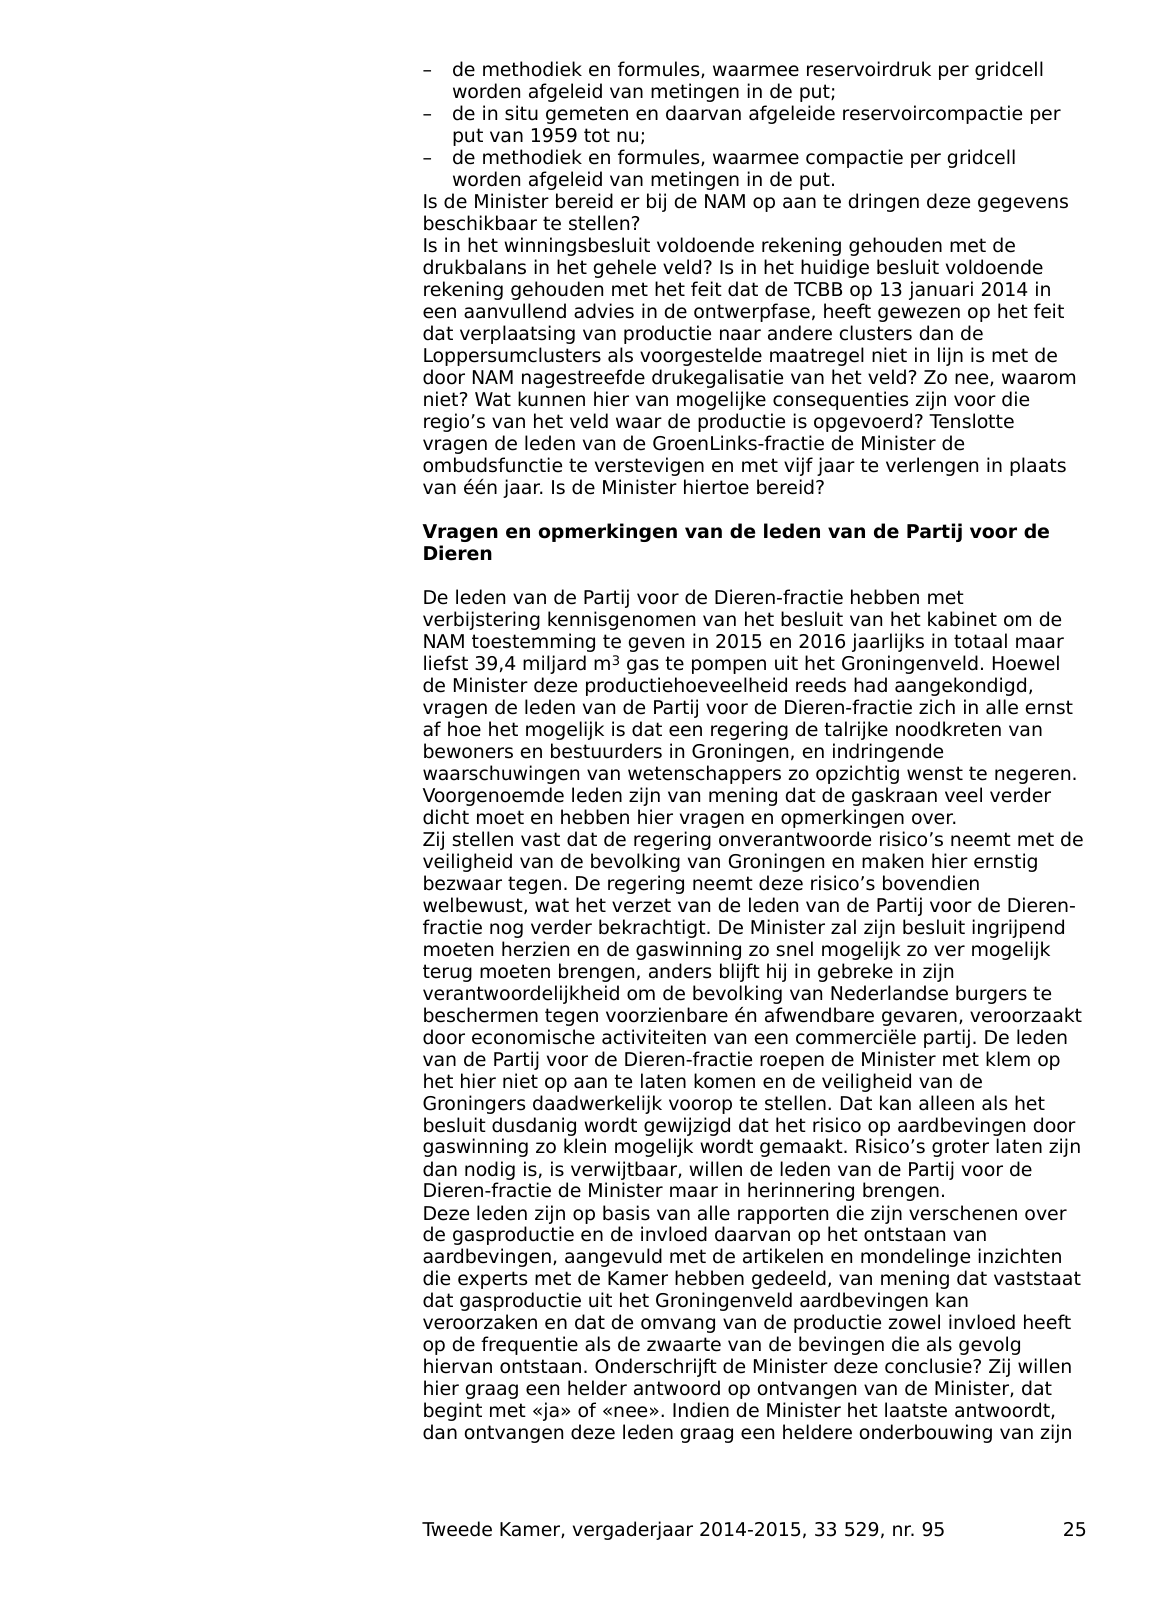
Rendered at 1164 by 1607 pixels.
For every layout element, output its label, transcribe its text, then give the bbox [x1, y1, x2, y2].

text – de methodiek en formules, waarmee compactie per gridcell worden afgeleid van metingen in de put. [422, 147, 1087, 191]
text Is in het winningsbesluit voldoende rekening gehouden met de drukbalans in het gehele veld? Is in het huidige besluit voldoende rekening gehouden met het feit dat de TCBB op 13 januari 2014 in een aanvullend advies in de ontwerpfase, heeft gewezen op het feit dat verplaatsing van productie naar andere clusters dan de Loppersumclusters als voorgestelde maatregel niet in lijn is met de door NAM nagestreefde drukegalisatie van het veld? Zo nee, waarom niet? Wat kunnen hier van mogelijke consequenties zijn voor die regio’s van het veld waar de productie is opgevoerd? Tenslotte vragen de leden van de GroenLinks-fractie de Minister de ombudsfunctie te verstevigen en met vijf jaar te verlengen in plaats van één jaar. Is de Minister hiertoe bereid? [422, 235, 1087, 499]
text Is de Minister bereid er bij de NAM op aan te dringen deze gegevens beschikbaar te stellen? [422, 191, 1087, 235]
text – de in situ gemeten en daarvan afgeleide reservoircompactie per put van 1959 tot nu; [422, 103, 1087, 147]
text De leden van de Partij voor de Dieren-fractie hebben met verbijstering kennisgenomen van het besluit van het kabinet om de NAM toestemming te geven in 2015 en 2016 jaarlijks in totaal maar liefst 39,4 miljard m3 gas te pompen uit het Groningenveld. Hoewel de Minister deze productiehoeveelheid reeds had aangekondigd, vragen de leden van de Partij voor de Dieren-fractie zich in alle ernst af hoe het mogelijk is dat een regering de talrijke noodkreten van bewoners en bestuurders in Groningen, en indringende waarschuwingen van wetenschappers zo opzichtig wenst te negeren. Voorgenoemde leden zijn van mening dat de gaskraan veel verder dicht moet en hebben hier vragen en opmerkingen over. [422, 587, 1087, 829]
text Zij stellen vast dat de regering onverantwoorde risico’s neemt met de veiligheid van de bevolking van Groningen en maken hier ernstig bezwaar tegen. De regering neemt deze risico’s bovendien welbewust, wat het verzet van de leden van de Partij voor de Dieren-fractie nog verder bekrachtigt. De Minister zal zijn besluit ingrijpend moeten herzien en de gaswinning zo snel mogelijk zo ver mogelijk terug moeten brengen, anders blijft hij in gebreke in zijn verantwoordelijkheid om de bevolking van Nederlandse burgers te beschermen tegen voorzienbare én afwendbare gevaren, veroorzaakt door economische activiteiten van een commerciële partij. De leden van de Partij voor de Dieren-fractie roepen de Minister met klem op het hier niet op aan te laten komen en de veiligheid van de Groningers daadwerkelijk voorop te stellen. Dat kan alleen als het besluit dusdanig wordt gewijzigd dat het risico op aardbevingen door gaswinning zo klein mogelijk wordt gemaakt. Risico’s groter laten zijn dan nodig is, is verwijtbaar, willen de leden van de Partij voor de Dieren-fractie de Minister maar in herinnering brengen. [422, 829, 1087, 1202]
subtitle Vragen en opmerkingen van de leden van de Partij voor de Dieren [422, 521, 1087, 565]
text Deze leden zijn op basis van alle rapporten die zijn verschenen over de gasproductie en de invloed daarvan op het ontstaan van aardbevingen, aangevuld met de artikelen en mondelinge inzichten die experts met de Kamer hebben gedeeld, van mening dat vaststaat dat gasproductie uit het Groningenveld aardbevingen kan veroorzaken en dat de omvang van de productie zowel invloed heeft op de frequentie als de zwaarte van de bevingen die als gevolg hiervan ontstaan. Onderschrijft de Minister deze conclusie? Zij willen hier graag een helder antwoord op ontvangen van de Minister, dat begint met «ja» of «nee». Indien de Minister het laatste antwoordt, dan ontvangen deze leden graag een heldere onderbouwing van zijn [422, 1202, 1087, 1444]
text – de methodiek en formules, waarmee reservoirdruk per gridcell worden afgeleid van metingen in de put; [422, 59, 1087, 103]
